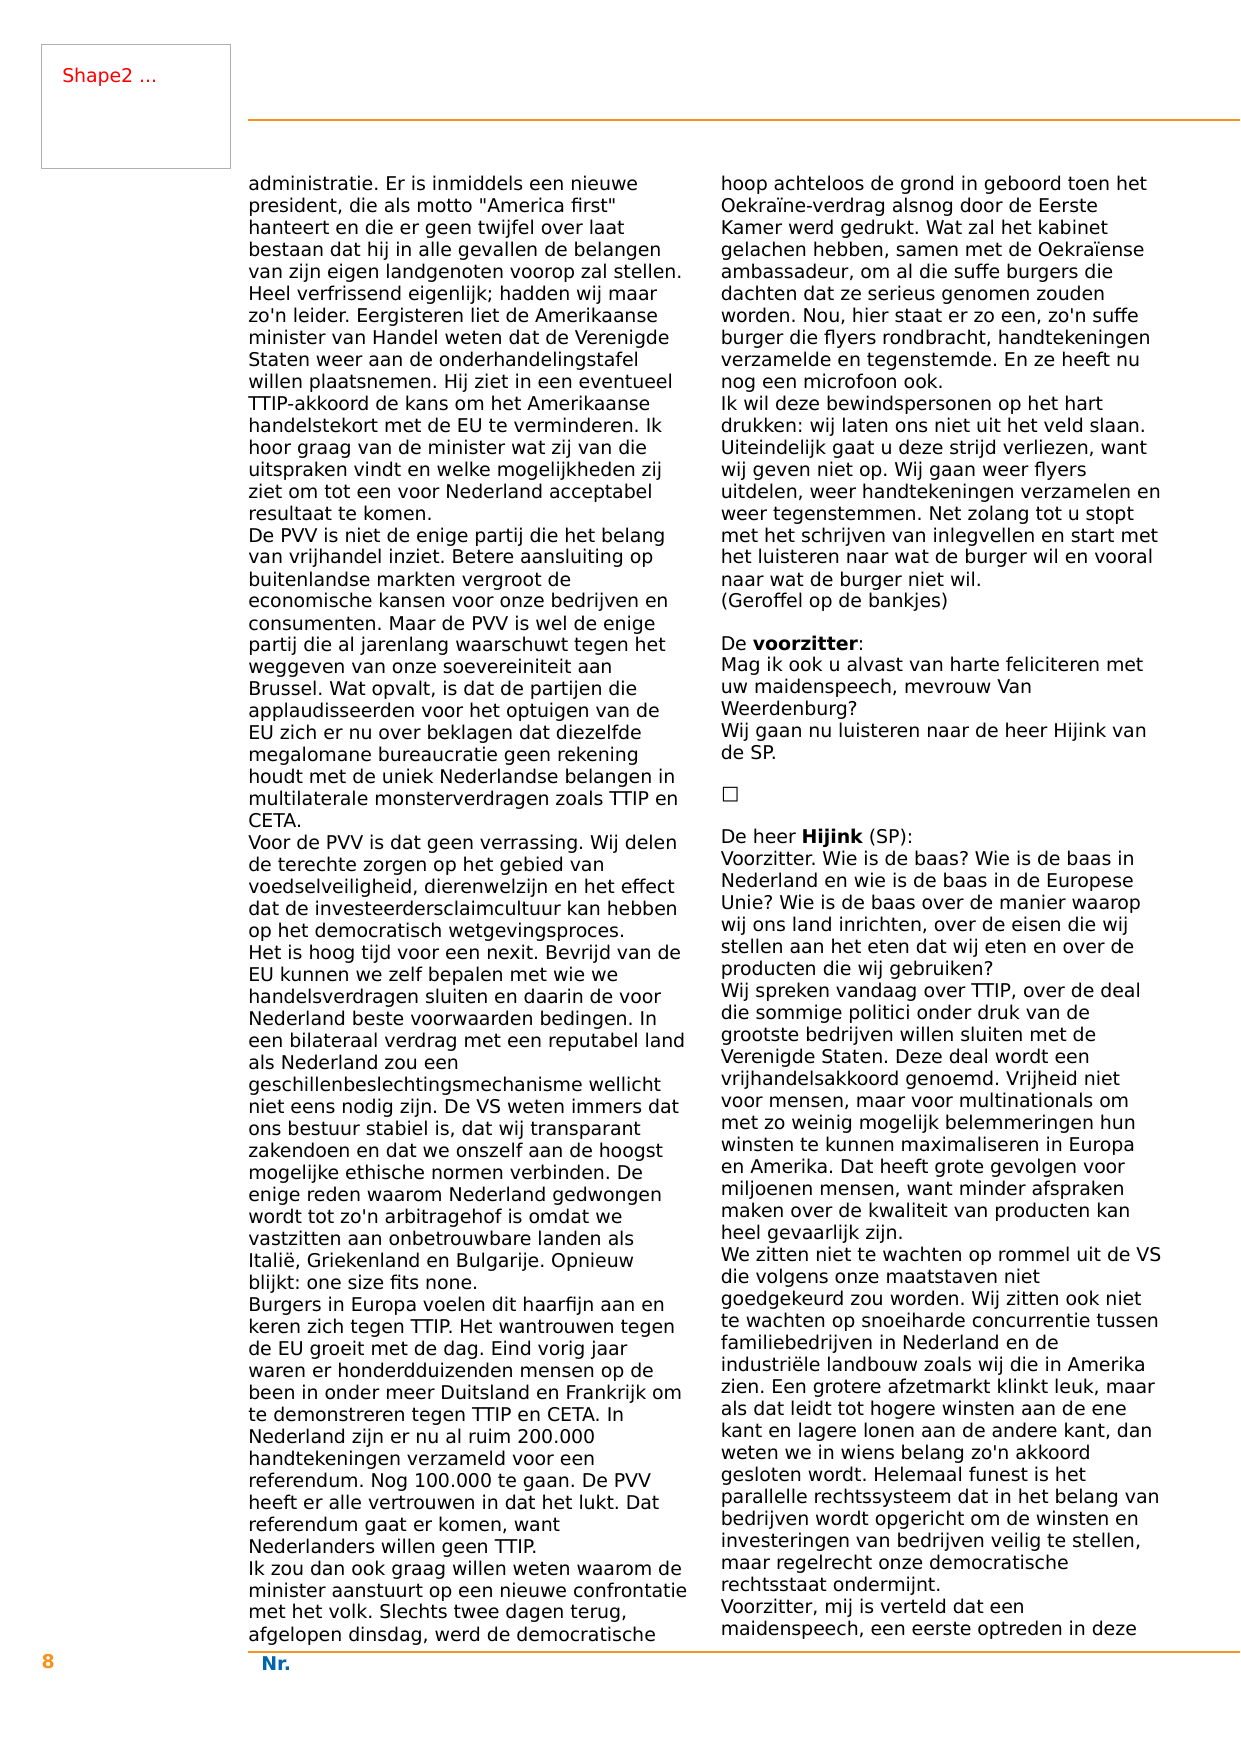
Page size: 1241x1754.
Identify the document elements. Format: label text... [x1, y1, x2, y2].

text Voorzitter, mij is verteld dat een maidenspeech, een eerste optreden in deze [721, 1596, 1163, 1639]
text Het is hoog tijd voor een nexit. Bevrijd van de EU kunnen we zelf bepalen met wie we handelsverdragen sluiten en daarin de voor Nederland beste voorwaarden bedingen. In een bilateraal verdrag met een reputabel land als Nederland zou een geschillenbeslechtingsmechanisme wellicht niet eens nodig zijn. De VS weten immers dat ons bestuur stabiel is, dat wij transparant zakendoen en dat we onszelf aan de hoogst mogelijke ethische normen verbinden. De enige reden waarom Nederland gedwongen wordt tot zo'n arbitragehof is omdat we vastzitten aan onbetrouwbare landen als Italië, Griekenland en Bulgarije. Opnieuw blijkt: one size fits none. [248, 942, 691, 1294]
text ⬜ [721, 784, 1163, 806]
text Ik wil deze bewindspersonen op het hart drukken: wij laten ons niet uit het veld slaan. Uiteindelijk gaat u deze strijd verliezen, want wij geven niet op. Wij gaan weer flyers uitdelen, weer handtekeningen verzamelen en weer tegenstemmen. Net zolang tot u stopt met het schrijven van inlegvellen en start met het luisteren naar wat de burger wil en vooral naar wat de burger niet wil. [721, 393, 1163, 590]
text Voor de PVV is dat geen verrassing. Wij delen de terechte zorgen op het gebied van voedselveiligheid, dierenwelzijn en het effect dat de investeerdersclaimcultuur kan hebben op het democratisch wetgevingsproces. [248, 832, 691, 942]
text hoop achteloos de grond in geboord toen het Oekraïne-verdrag alsnog door de Eerste Kamer werd gedrukt. Wat zal het kabinet gelachen hebben, samen met de Oekraïense ambassadeur, om al die suffe burgers die dachten dat ze serieus genomen zouden worden. Nou, hier staat er zo een, zo'n suffe burger die flyers rondbracht, handtekeningen verzamelde en tegenstemde. En ze heeft nu nog een microfoon ook. [721, 173, 1163, 393]
text We zitten niet te wachten op rommel uit de VS die volgens onze maatstaven niet goedgekeurd zou worden. Wij zitten ook niet te wachten op snoeiharde concurrentie tussen familiebedrijven in Nederland en de industriële landbouw zoals wij die in Amerika zien. Een grotere afzetmarkt klinkt leuk, maar als dat leidt tot hogere winsten aan de ene kant en lagere lonen aan de andere kant, dan weten we in wiens belang zo'n akkoord gesloten wordt. Helemaal funest is het parallelle rechtssysteem dat in het belang van bedrijven wordt opgericht om de winsten en investeringen van bedrijven veilig te stellen, maar regelrecht onze democratische rechtsstaat ondermijnt. [721, 1244, 1163, 1596]
text Voorzitter. Wie is de baas? Wie is de baas in Nederland en wie is de baas in de Europese Unie? Wie is de baas over de manier waarop wij ons land inrichten, over de eisen die wij stellen aan het eten dat wij eten en over de producten die wij gebruiken? [721, 848, 1163, 980]
text De PVV is niet de enige partij die het belang van vrijhandel inziet. Betere aansluiting op buitenlandse markten vergroot de economische kansen voor onze bedrijven en consumenten. Maar de PVV is wel de enige partij die al jarenlang waarschuwt tegen het weggeven van onze soevereiniteit aan Brussel. Wat opvalt, is dat de partijen die applaudisseerden voor het optuigen van de EU zich er nu over beklagen dat diezelfde megalomane bureaucratie geen rekening houdt met de uniek Nederlandse belangen in multilaterale monsterverdragen zoals TTIP en CETA. [248, 524, 691, 832]
text De voorzitter: [721, 632, 1163, 654]
text Mag ik ook u alvast van harte feliciteren met uw maidenspeech, mevrouw Van Weerdenburg? [721, 654, 1163, 720]
text administratie. Er is inmiddels een nieuwe president, die als motto "America first" hanteert en die er geen twijfel over laat bestaan dat hij in alle gevallen de belangen van zijn eigen landgenoten voorop zal stellen. Heel verfrissend eigenlijk; hadden wij maar zo'n leider. Eergisteren liet de Amerikaanse minister van Handel weten dat de Verenigde Staten weer aan de onderhandelingstafel willen plaatsnemen. Hij ziet in een eventueel TTIP-akkoord de kans om het Amerikaanse handelstekort met de EU te verminderen. Ik hoor graag van de minister wat zij van die uitspraken vindt en welke mogelijkheden zij ziet om tot een voor Nederland acceptabel resultaat te komen. [248, 173, 691, 524]
text Wij gaan nu luisteren naar de heer Hijink van de SP. [721, 720, 1163, 764]
text Ik zou dan ook graag willen weten waarom de minister aanstuurt op een nieuwe confrontatie met het volk. Slechts twee dagen terug, afgelopen dinsdag, werd de democratische [248, 1557, 691, 1645]
text (Geroffel op de bankjes) [721, 590, 1163, 612]
text Burgers in Europa voelen dit haarfijn aan en keren zich tegen TTIP. Het wantrouwen tegen de EU groeit met de dag. Eind vorig jaar waren er honderdduizenden mensen op de been in onder meer Duitsland en Frankrijk om te demonstreren tegen TTIP en CETA. In Nederland zijn er nu al ruim 200.000 handtekeningen verzameld voor een referendum. Nog 100.000 te gaan. De PVV heeft er alle vertrouwen in dat het lukt. Dat referendum gaat er komen, want Nederlanders willen geen TTIP. [248, 1294, 691, 1557]
text Wij spreken vandaag over TTIP, over de deal die sommige politici onder druk van de grootste bedrijven willen sluiten met de Verenigde Staten. Deze deal wordt een vrijhandelsakkoord genoemd. Vrijheid niet voor mensen, maar voor multinationals om met zo weinig mogelijk belemmeringen hun winsten te kunnen maximaliseren in Europa en Amerika. Dat heeft grote gevolgen voor miljoenen mensen, want minder afspraken maken over de kwaliteit van producten kan heel gevaarlijk zijn. [721, 980, 1163, 1244]
text De heer Hijink (SP): [721, 826, 1163, 848]
